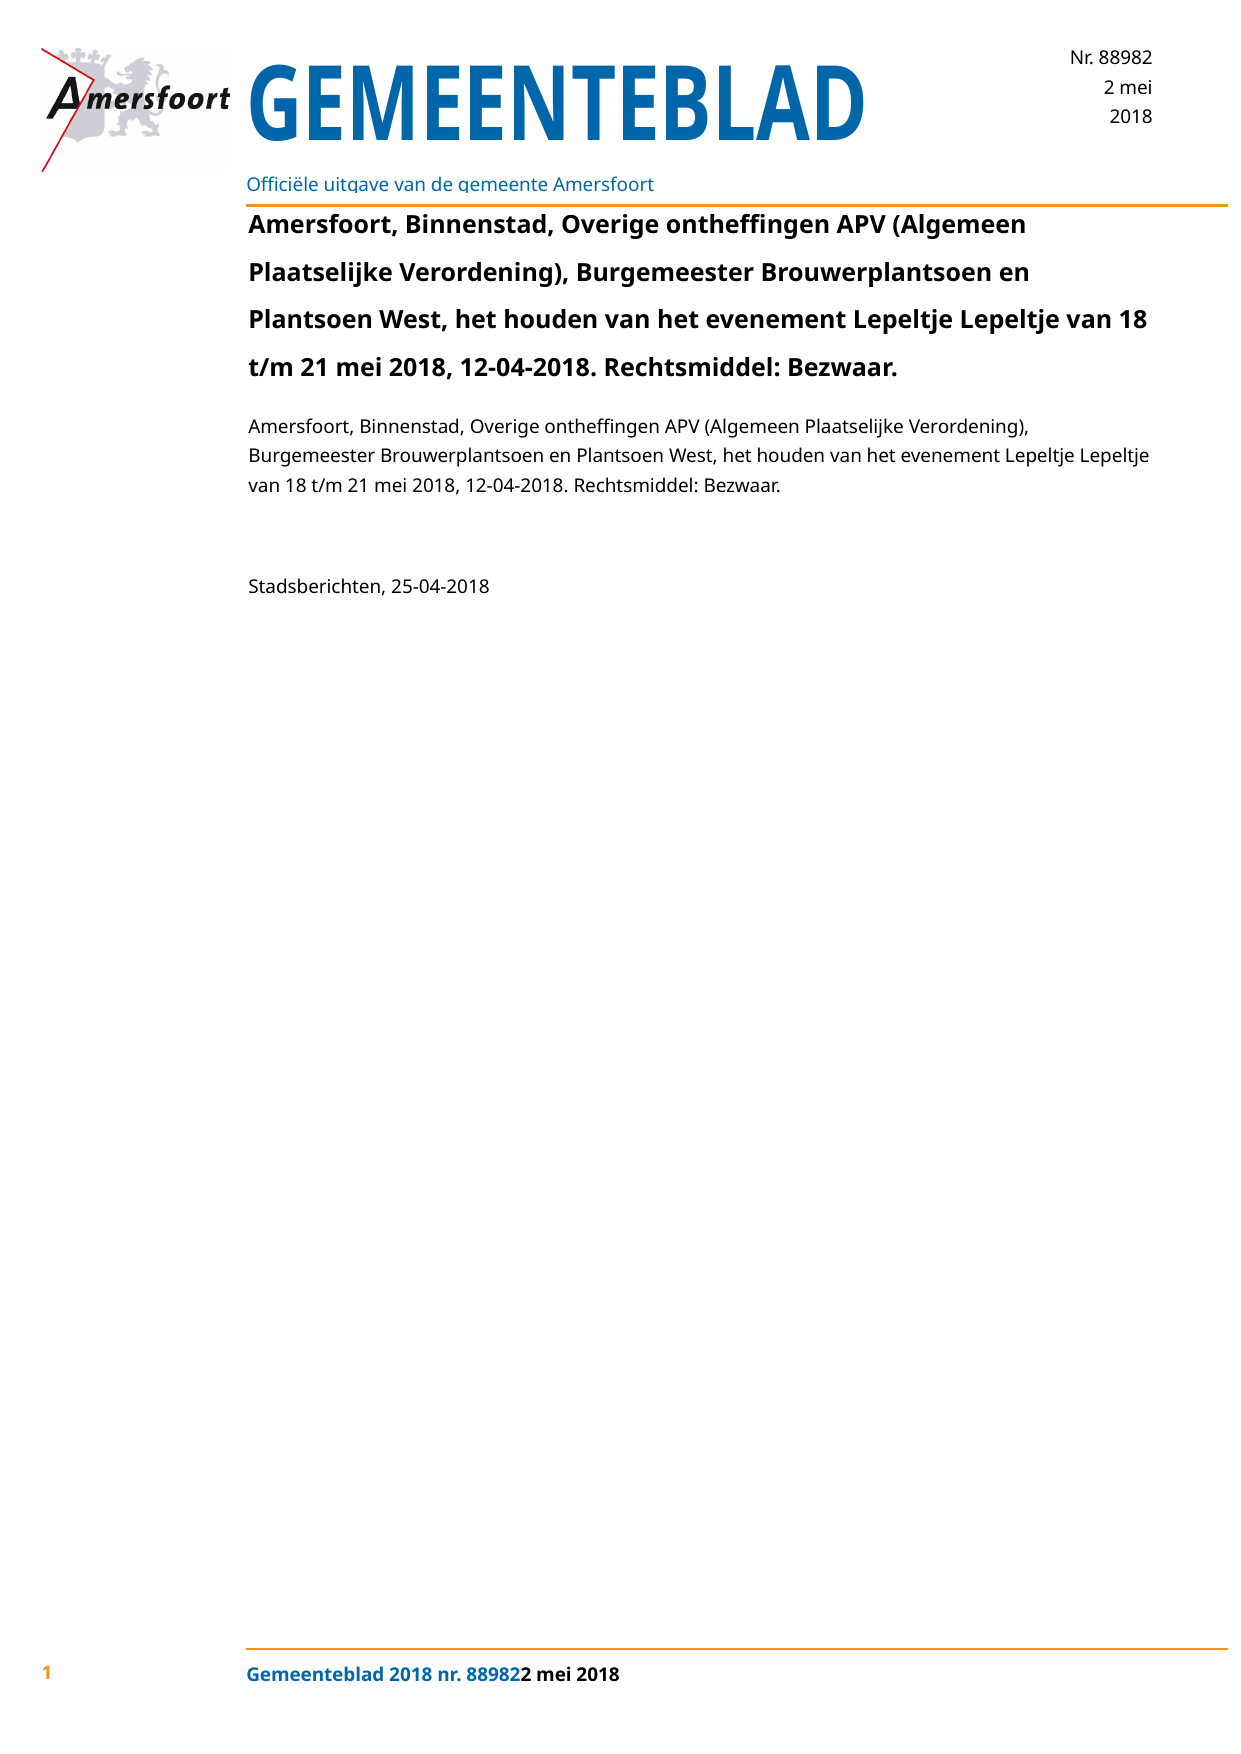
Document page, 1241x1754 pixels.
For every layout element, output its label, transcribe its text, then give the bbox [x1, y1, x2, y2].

text Stadsberichten, 25-04-2018 [248, 573, 1152, 599]
picture [41, 47, 231, 172]
text Amersfoort, Binnenstad, Overige ontheffingen APV (Algemeen Plaatselijke Verordening), Burgemeester Brouwerplantsoen en Plantsoen West, het houden van het evenement Lepeltje Lepeltje van 18 t/m 21 mei 2018, 12-04-2018. Rechtsmiddel: Bezwaar. [248, 413, 1152, 498]
text Amersfoort, Binnenstad, Overige ontheffingen APV (Algemeen Plaatselijke Verordening), Burgemeester Brouwerplantsoen en Plantsoen West, het houden van het evenement Lepeltje Lepeltje van 18 t/m 21 mei 2018, 12-04-2018. Rechtsmiddel: Bezwaar. [248, 207, 1152, 384]
